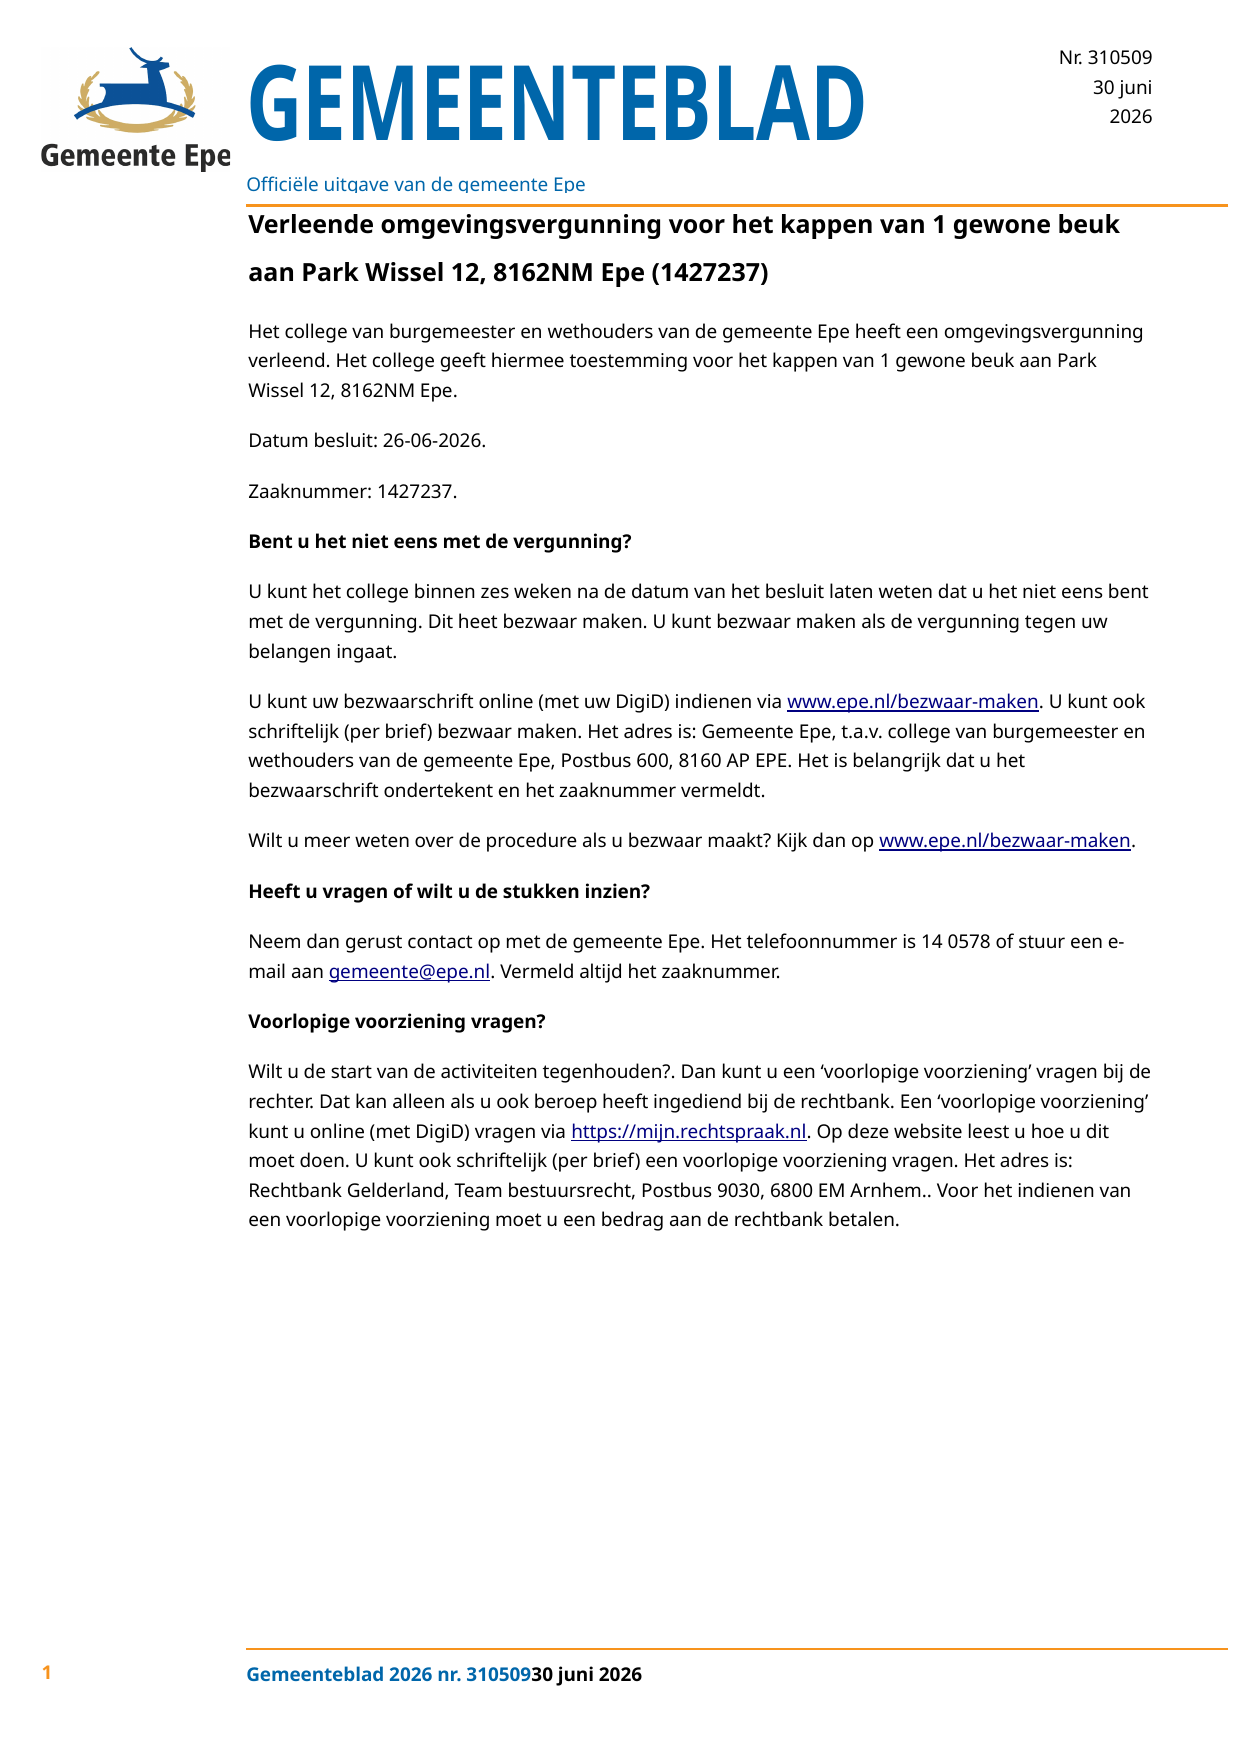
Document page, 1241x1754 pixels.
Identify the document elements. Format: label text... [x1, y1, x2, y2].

text Het college van burgemeester en wethouders van de gemeente Epe heeft een omgevingsvergunning verleend. Het college geeft hiermee toestemming voor het kappen van 1 gewone beuk aan Park Wissel 12, 8162NM Epe. [248, 318, 1152, 403]
text Heeft u vragen of wilt u de stukken inzien? [248, 878, 1152, 904]
text Wilt u meer weten over de procedure als u bezwaar maakt? Kijk dan op www.epe.nl/bezwaar-maken. [248, 827, 1152, 853]
text Wilt u de start van de activiteiten tegenhouden?. Dan kunt u een ‘voorlopige voorziening’ vragen bij de rechter. Dat kan alleen als u ook beroep heeft ingediend bij de rechtbank. Een ‘voorlopige voorziening’ kunt u online (met DigiD) vragen via https://mijn.rechtspraak.nl. Op deze website leest u hoe u dit moet doen. U kunt ook schriftelijk (per brief) een voorlopige voorziening vragen. Het adres is: Rechtbank Gelderland, Team bestuursrecht, Postbus 9030, 6800 EM Arnhem.. Voor het indienen van een voorlopige voorziening moet u een bedrag aan de rechtbank betalen. [248, 1059, 1152, 1232]
text Voorlopige voorziening vragen? [248, 1008, 1152, 1034]
text Neem dan gerust contact op met de gemeente Epe. Het telefoonnummer is 14 0578 of stuur een e-mail aan gemeente@epe.nl. Vermeld altijd het zaaknummer. [248, 928, 1152, 984]
picture [41, 47, 231, 172]
text U kunt uw bezwaarschrift online (met uw DigiD) indienen via www.epe.nl/bezwaar-maken. U kunt ook schriftelijk (per brief) bezwaar maken. Het adres is: Gemeente Epe, t.a.v. college van burgemeester en wethouders van de gemeente Epe, Postbus 600, 8160 AP EPE. Het is belangrijk dat u het bezwaarschrift ondertekent en het zaaknummer vermeldt. [248, 688, 1152, 803]
text Verleende omgevingsvergunning voor het kappen van 1 gewone beuk aan Park Wissel 12, 8162NM Epe (1427237) [248, 207, 1152, 288]
text U kunt het college binnen zes weken na de datum van het besluit laten weten dat u het niet eens bent met de vergunning. Dit heet bezwaar maken. U kunt bezwaar maken als de vergunning tegen uw belangen ingaat. [248, 579, 1152, 664]
text Bent u het niet eens met de vergunning? [248, 528, 1152, 554]
text Zaaknummer: 1427237. [248, 478, 1152, 504]
text Datum besluit: 26-06-2026. [248, 427, 1152, 453]
